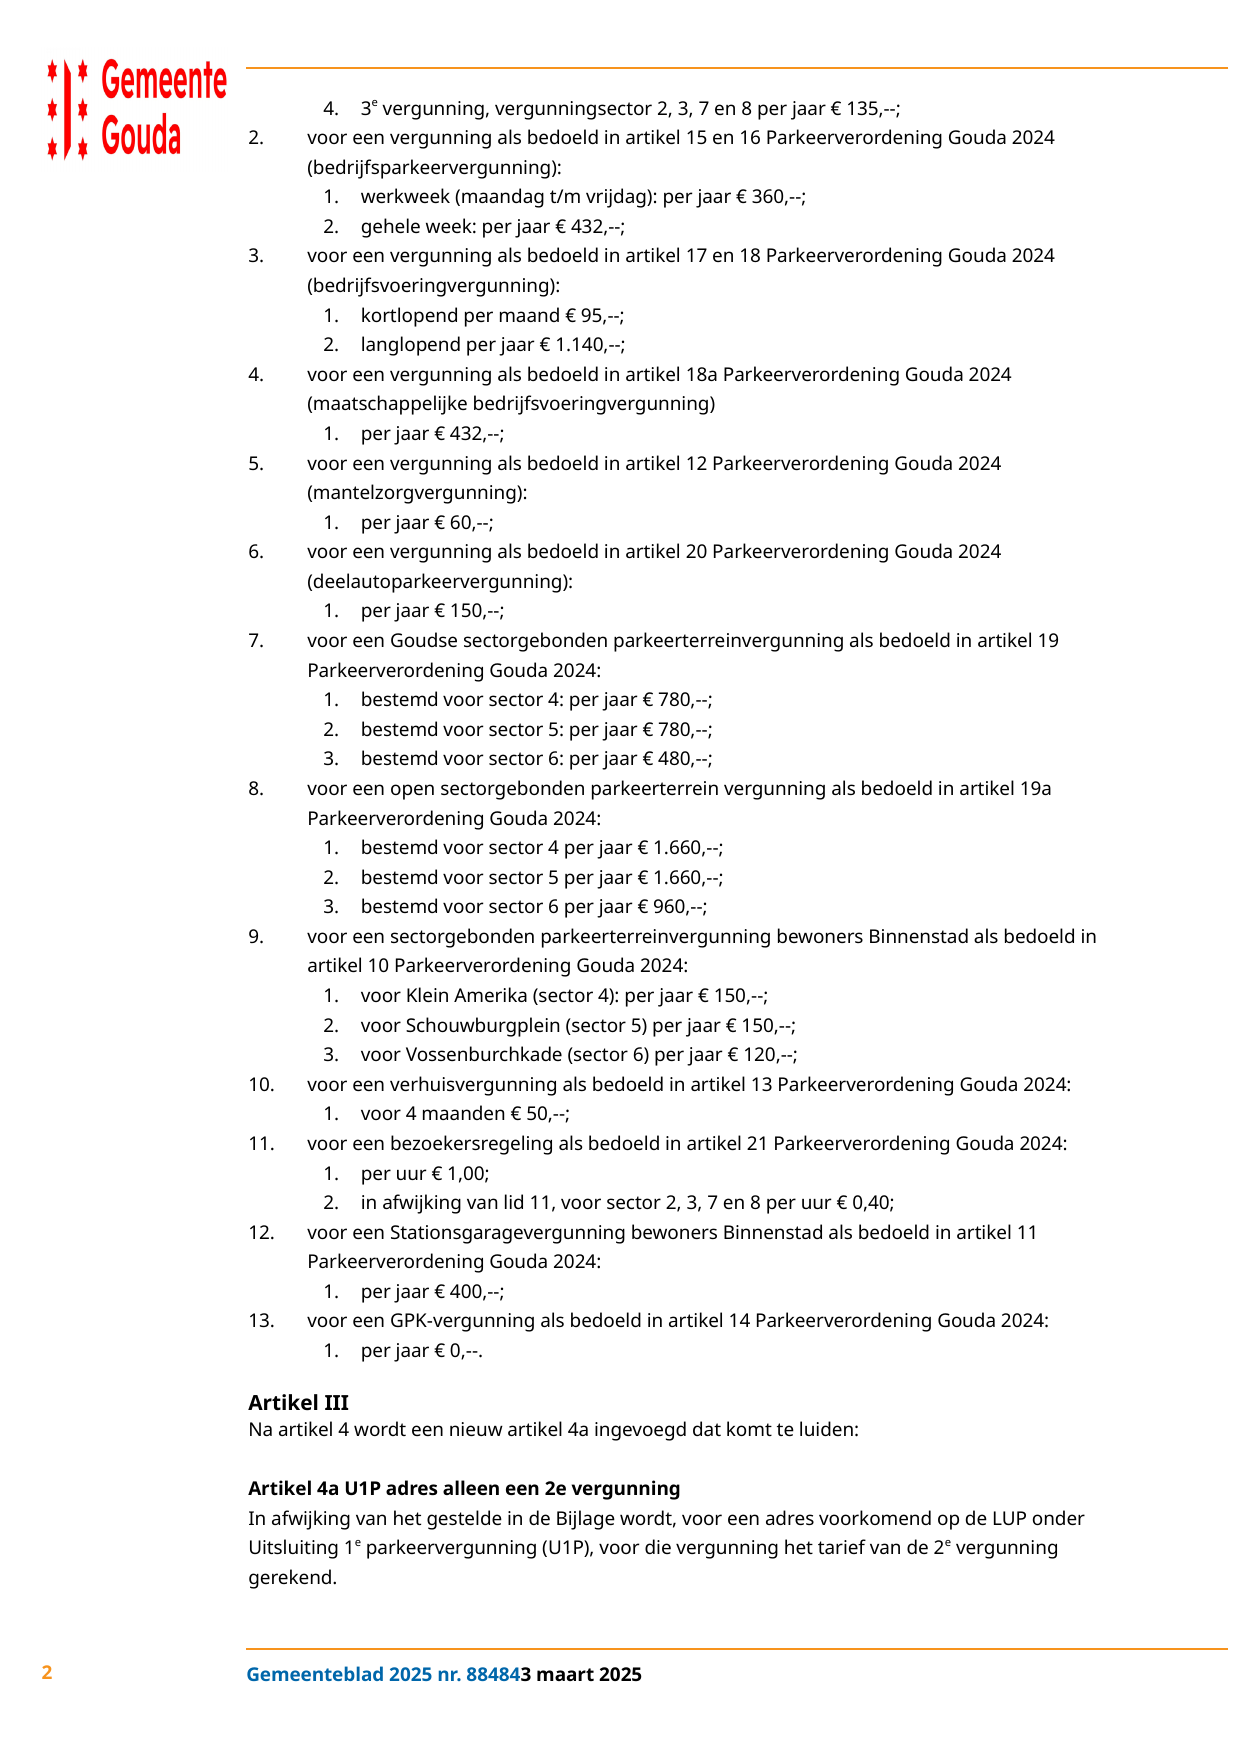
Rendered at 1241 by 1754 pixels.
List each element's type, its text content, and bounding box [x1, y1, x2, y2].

list gehele week: per jaar € 432,--; [323, 213, 1152, 239]
list voor een vergunning als bedoeld in artikel 15 en 16 Parkeerverordening Gouda 2024 (bedrijfsparkeervergunning): [248, 124, 1152, 180]
list 3e vergunning, vergunningsector 2, 3, 7 en 8 per jaar € 135,--; [323, 95, 1152, 121]
list bestemd voor sector 5 per jaar € 1.660,--; [323, 864, 1152, 890]
text In afwijking van het gestelde in de Bijlage wordt, voor een adres voorkomend op de LUP onder Uitsluiting 1e parkeervergunning (U1P), voor die vergunning het tarief van de 2e vergunning gerekend. [248, 1505, 1152, 1590]
list voor een Goudse sectorgebonden parkeerterreinvergunning als bedoeld in artikel 19 Parkeerverordening Gouda 2024: [248, 627, 1152, 683]
list voor 4 maanden € 50,--; [323, 1101, 1152, 1126]
list voor een Stationsgaragevergunning bewoners Binnenstad als bedoeld in artikel 11 Parkeerverordening Gouda 2024: [248, 1219, 1152, 1274]
list voor een vergunning als bedoeld in artikel 12 Parkeerverordening Gouda 2024 (mantelzorgvergunning): [248, 450, 1152, 505]
list voor Klein Amerika (sector 4): per jaar € 150,--; [323, 982, 1152, 1008]
list per jaar € 150,--; [323, 598, 1152, 623]
list voor een vergunning als bedoeld in artikel 20 Parkeerverordening Gouda 2024 (deelautoparkeervergunning): [248, 538, 1152, 594]
list per jaar € 0,--. [323, 1337, 1152, 1363]
list per jaar € 400,--; [323, 1278, 1152, 1304]
picture [41, 47, 231, 172]
list voor Schouwburgplein (sector 5) per jaar € 150,--; [323, 1012, 1152, 1038]
list per uur € 1,00; [323, 1160, 1152, 1186]
list bestemd voor sector 4 per jaar € 1.660,--; [323, 834, 1152, 860]
list voor een verhuisvergunning als bedoeld in artikel 13 Parkeerverordening Gouda 2024: [248, 1071, 1152, 1097]
list voor een vergunning als bedoeld in artikel 17 en 18 Parkeerverordening Gouda 2024 (bedrijfsvoeringvergunning): [248, 243, 1152, 298]
list voor een vergunning als bedoeld in artikel 18a Parkeerverordening Gouda 2024 (maatschappelijke bedrijfsvoeringvergunning) [248, 361, 1152, 416]
list per jaar € 432,--; [323, 420, 1152, 446]
list bestemd voor sector 5: per jaar € 780,--; [323, 716, 1152, 742]
list voor een sectorgebonden parkeerterreinvergunning bewoners Binnenstad als bedoeld in artikel 10 Parkeerverordening Gouda 2024: [248, 923, 1152, 978]
list voor een open sectorgebonden parkeerterrein vergunning als bedoeld in artikel 19a Parkeerverordening Gouda 2024: [248, 775, 1152, 831]
text Na artikel 4 wordt een nieuw artikel 4a ingevoegd dat komt te luiden: [248, 1416, 1152, 1442]
list kortlopend per maand € 95,--; [323, 302, 1152, 328]
list voor een bezoekersregeling als bedoeld in artikel 21 Parkeerverordening Gouda 2024: [248, 1130, 1152, 1156]
list in afwijking van lid 11, voor sector 2, 3, 7 en 8 per uur € 0,40; [323, 1189, 1152, 1215]
text Artikel III [248, 1388, 1152, 1416]
list voor Vossenburchkade (sector 6) per jaar € 120,--; [323, 1041, 1152, 1067]
text Artikel 4a U1P adres alleen een 2e vergunning [248, 1475, 1152, 1501]
list langlopend per jaar € 1.140,--; [323, 331, 1152, 357]
list bestemd voor sector 4: per jaar € 780,--; [323, 686, 1152, 712]
list werkweek (maandag t/m vrijdag): per jaar € 360,--; [323, 183, 1152, 209]
list bestemd voor sector 6 per jaar € 960,--; [323, 893, 1152, 919]
list voor een GPK-vergunning als bedoeld in artikel 14 Parkeerverordening Gouda 2024: [248, 1308, 1152, 1333]
list bestemd voor sector 6: per jaar € 480,--; [323, 746, 1152, 771]
list per jaar € 60,--; [323, 509, 1152, 535]
